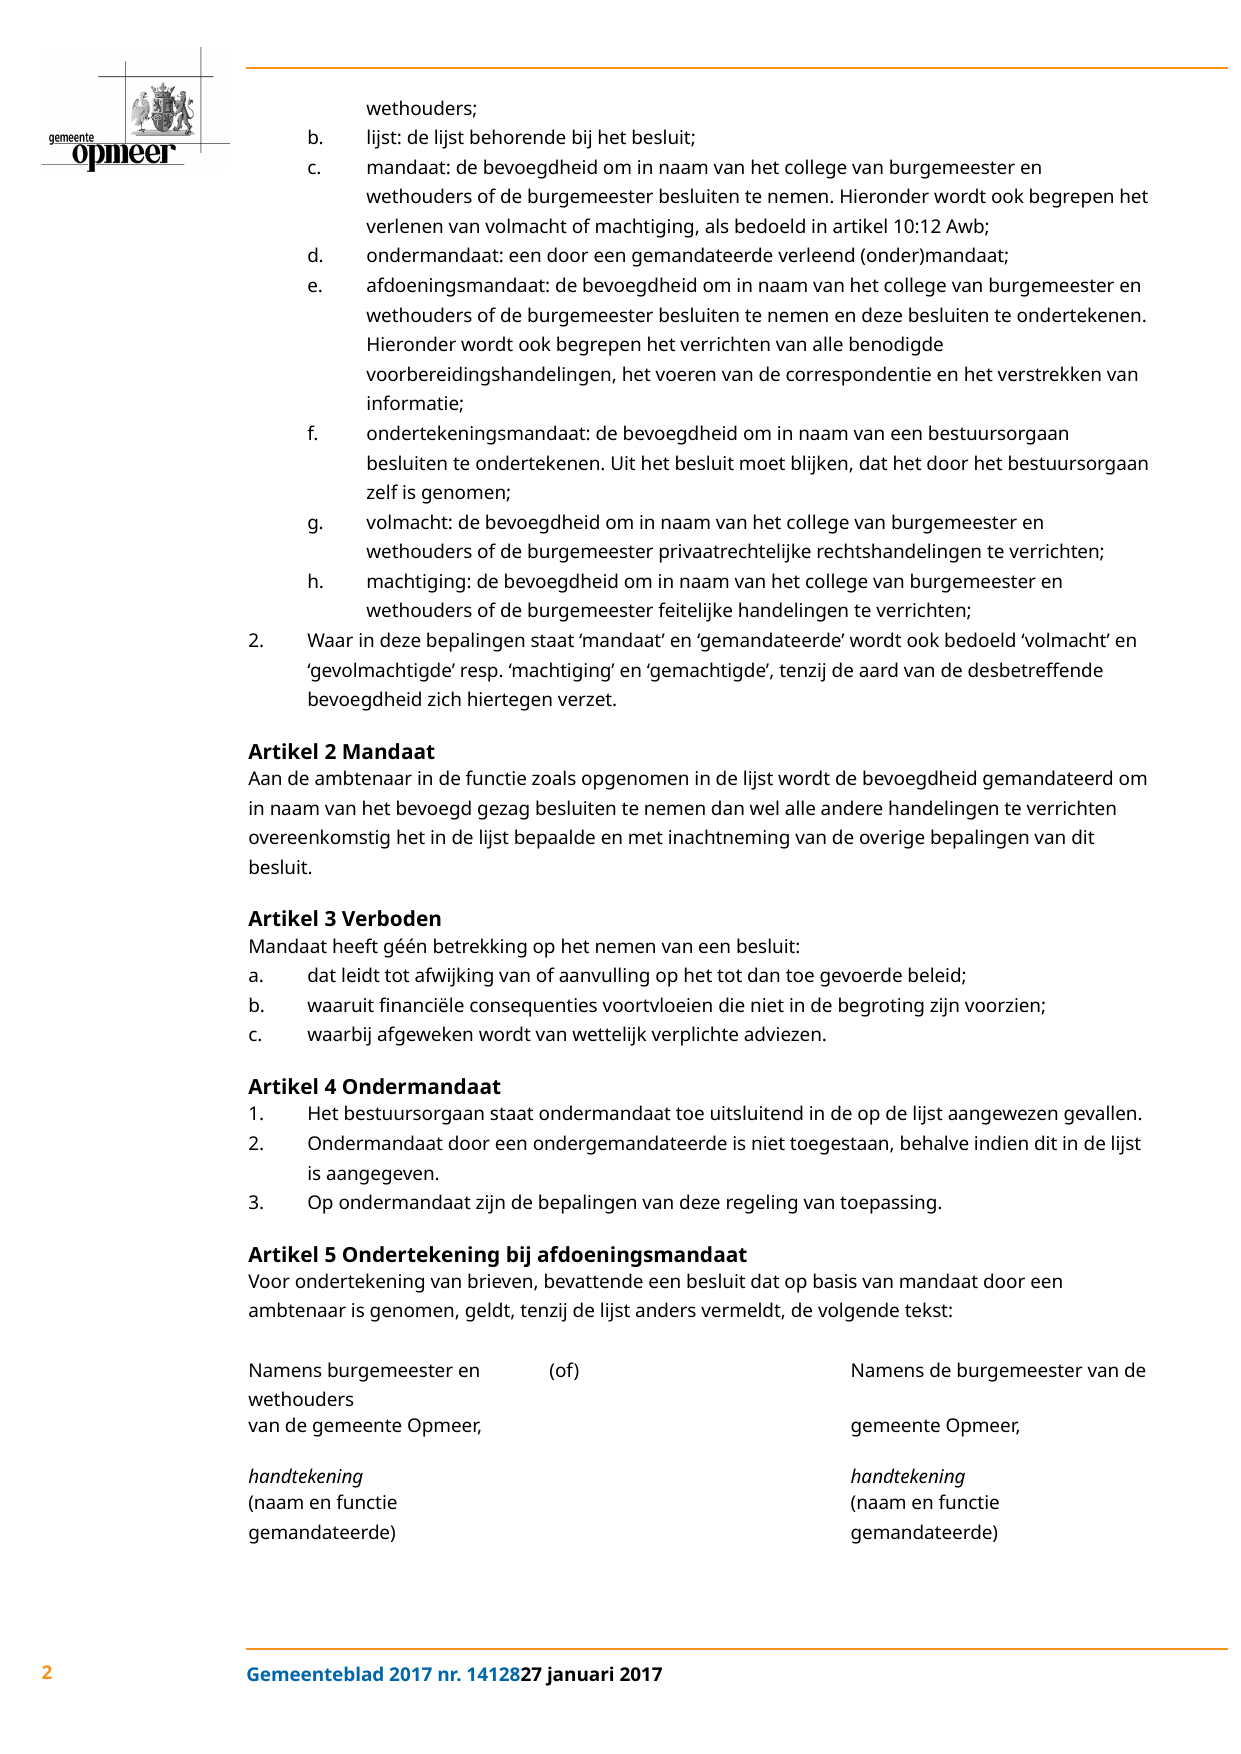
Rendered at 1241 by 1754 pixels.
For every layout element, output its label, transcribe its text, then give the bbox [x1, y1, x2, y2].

text Artikel 2 Mandaat [248, 737, 1152, 765]
table_header Namens de burgemeester van de [850, 1357, 1152, 1412]
table_cell [549, 1464, 850, 1489]
table_cell van de gemeente Opmeer, [248, 1412, 549, 1438]
table_cell [850, 1438, 1152, 1464]
list machtiging: de bevoegdheid om in naam van het college van burgemeester en wethouders of de burgemeester feitelijke handelingen te verrichten; [307, 568, 1152, 623]
table_cell handtekening [248, 1464, 549, 1489]
text Artikel 5 Ondertekening bij afdoeningsmandaat [248, 1240, 1152, 1268]
text Aan de ambtenaar in de functie zoals opgenomen in de lijst wordt de bevoegdheid gemandateerd om in naam van het bevoegd gezag besluiten te nemen dan wel alle andere handelingen te verrichten overeenkomstig het in de lijst bepaalde en met inachtneming van de overige bepalingen van dit besluit. [248, 765, 1152, 880]
picture [41, 47, 231, 172]
list waaruit financiële consequenties voortvloeien die niet in de begroting zijn voorzien; [248, 992, 1152, 1018]
table_cell [248, 1438, 549, 1464]
table_header Namens burgemeester en wethouders [248, 1357, 549, 1412]
table_cell gemeente Opmeer, [850, 1412, 1152, 1438]
list ondermandaat: een door een gemandateerde verleend (onder)mandaat; [307, 243, 1152, 268]
table_header (of) [549, 1357, 850, 1412]
list Waar in deze bepalingen staat ‘mandaat’ en ‘gemandateerde’ wordt ook bedoeld ‘volmacht’ en ‘gevolmachtigde’ resp. ‘machtiging’ en ‘gemachtigde’, tenzij de aard van de desbetreffende bevoegdheid zich hiertegen verzet. [248, 627, 1152, 712]
table_cell [549, 1438, 850, 1464]
text Artikel 4 Ondermandaat [248, 1072, 1152, 1101]
table_cell (naam en functie gemandateerde) [248, 1490, 549, 1545]
list waarbij afgeweken wordt van wettelijk verplichte adviezen. [248, 1022, 1152, 1047]
table_cell [549, 1412, 850, 1438]
text Mandaat heeft géén betrekking op het nemen van een besluit: [248, 933, 1152, 959]
table_cell (naam en functie gemandateerde) [850, 1490, 1152, 1545]
list mandaat: de bevoegdheid om in naam van het college van burgemeester en wethouders of de burgemeester besluiten te nemen. Hieronder wordt ook begrepen het verlenen van volmacht of machtiging, als bedoeld in artikel 10:12 Awb; [307, 154, 1152, 239]
table_cell [549, 1490, 850, 1545]
table_cell handtekening [850, 1464, 1152, 1489]
list Op ondermandaat zijn de bepalingen van deze regeling van toepassing. [248, 1189, 1152, 1215]
list Ondermandaat door een ondergemandateerde is niet toegestaan, behalve indien dit in de lijst is aangegeven. [248, 1130, 1152, 1185]
text Voor ondertekening van brieven, bevattende een besluit dat op basis van mandaat door een ambtenaar is genomen, geldt, tenzij de lijst anders vermeldt, de volgende tekst: [248, 1268, 1152, 1323]
list ondertekeningsmandaat: de bevoegdheid om in naam van een bestuursorgaan besluiten te ondertekenen. Uit het besluit moet blijken, dat het door het bestuursorgaan zelf is genomen; [307, 420, 1152, 505]
list afdoeningsmandaat: de bevoegdheid om in naam van het college van burgemeester en wethouders of de burgemeester besluiten te nemen en deze besluiten te ondertekenen. Hieronder wordt ook begrepen het verrichten van alle benodigde voorbereidingshandelingen, het voeren van de correspondentie en het verstrekken van informatie; [307, 272, 1152, 416]
list lijst: de lijst behorende bij het besluit; [307, 124, 1152, 150]
text Artikel 3 Verboden [248, 904, 1152, 933]
list Het bestuursorgaan staat ondermandaat toe uitsluitend in de op de lijst aangewezen gevallen. [248, 1101, 1152, 1126]
list dat leidt tot afwijking van of aanvulling op het tot dan toe gevoerde beleid; [248, 962, 1152, 988]
list volmacht: de bevoegdheid om in naam van het college van burgemeester en wethouders of de burgemeester privaatrechtelijke rechtshandelingen te verrichten; [307, 509, 1152, 564]
list wethouders; [307, 95, 1152, 121]
